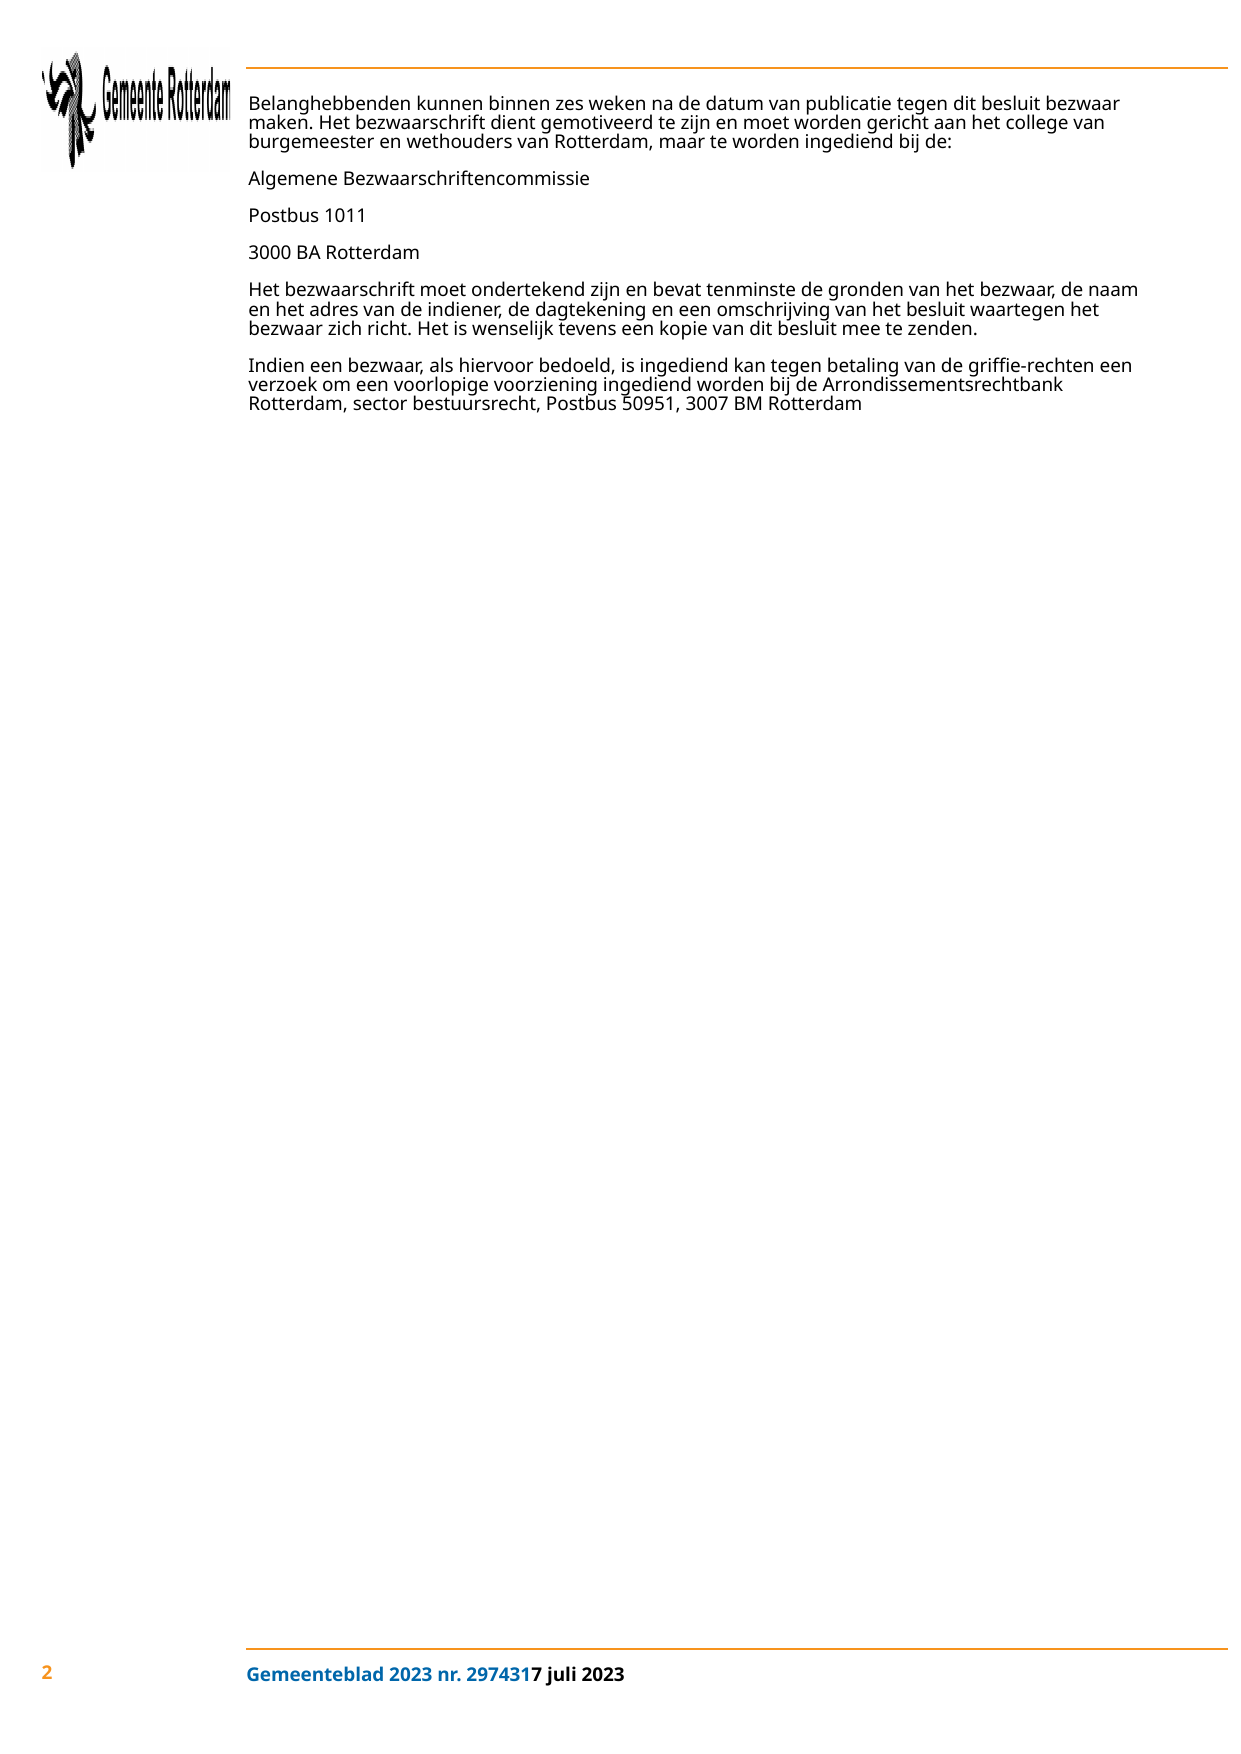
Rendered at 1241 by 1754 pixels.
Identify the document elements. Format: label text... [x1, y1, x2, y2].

text Indien een bezwaar, als hiervoor bedoeld, is ingediend kan tegen betaling van de griffie-rechten een verzoek om een voorlopige voorziening ingediend worden bij de Arrondissementsrechtbank Rotterdam, sector bestuursrecht, Postbus 50951, 3007 BM Rotterdam [248, 357, 1152, 415]
text Algemene Bezwaarschriftencommissie [248, 170, 1152, 190]
picture [41, 47, 231, 172]
text Het bezwaarschrift moet ondertekend zijn en bevat tenminste de gronden van het bezwaar, de naam en het adres van de indiener, de dagtekening en een omschrijving van het besluit waartegen het bezwaar zich richt. Het is wenselijk tevens een kopie van dit besluit mee te zenden. [248, 281, 1152, 339]
text 3000 BA Rotterdam [248, 244, 1152, 264]
text Belanghebbenden kunnen binnen zes weken na de datum van publicatie tegen dit besluit bezwaar maken. Het bezwaarschrift dient gemotiveerd te zijn en moet worden gericht aan het college van burgemeester en wethouders van Rotterdam, maar te worden ingediend bij de: [248, 95, 1152, 153]
text Postbus 1011 [248, 207, 1152, 227]
